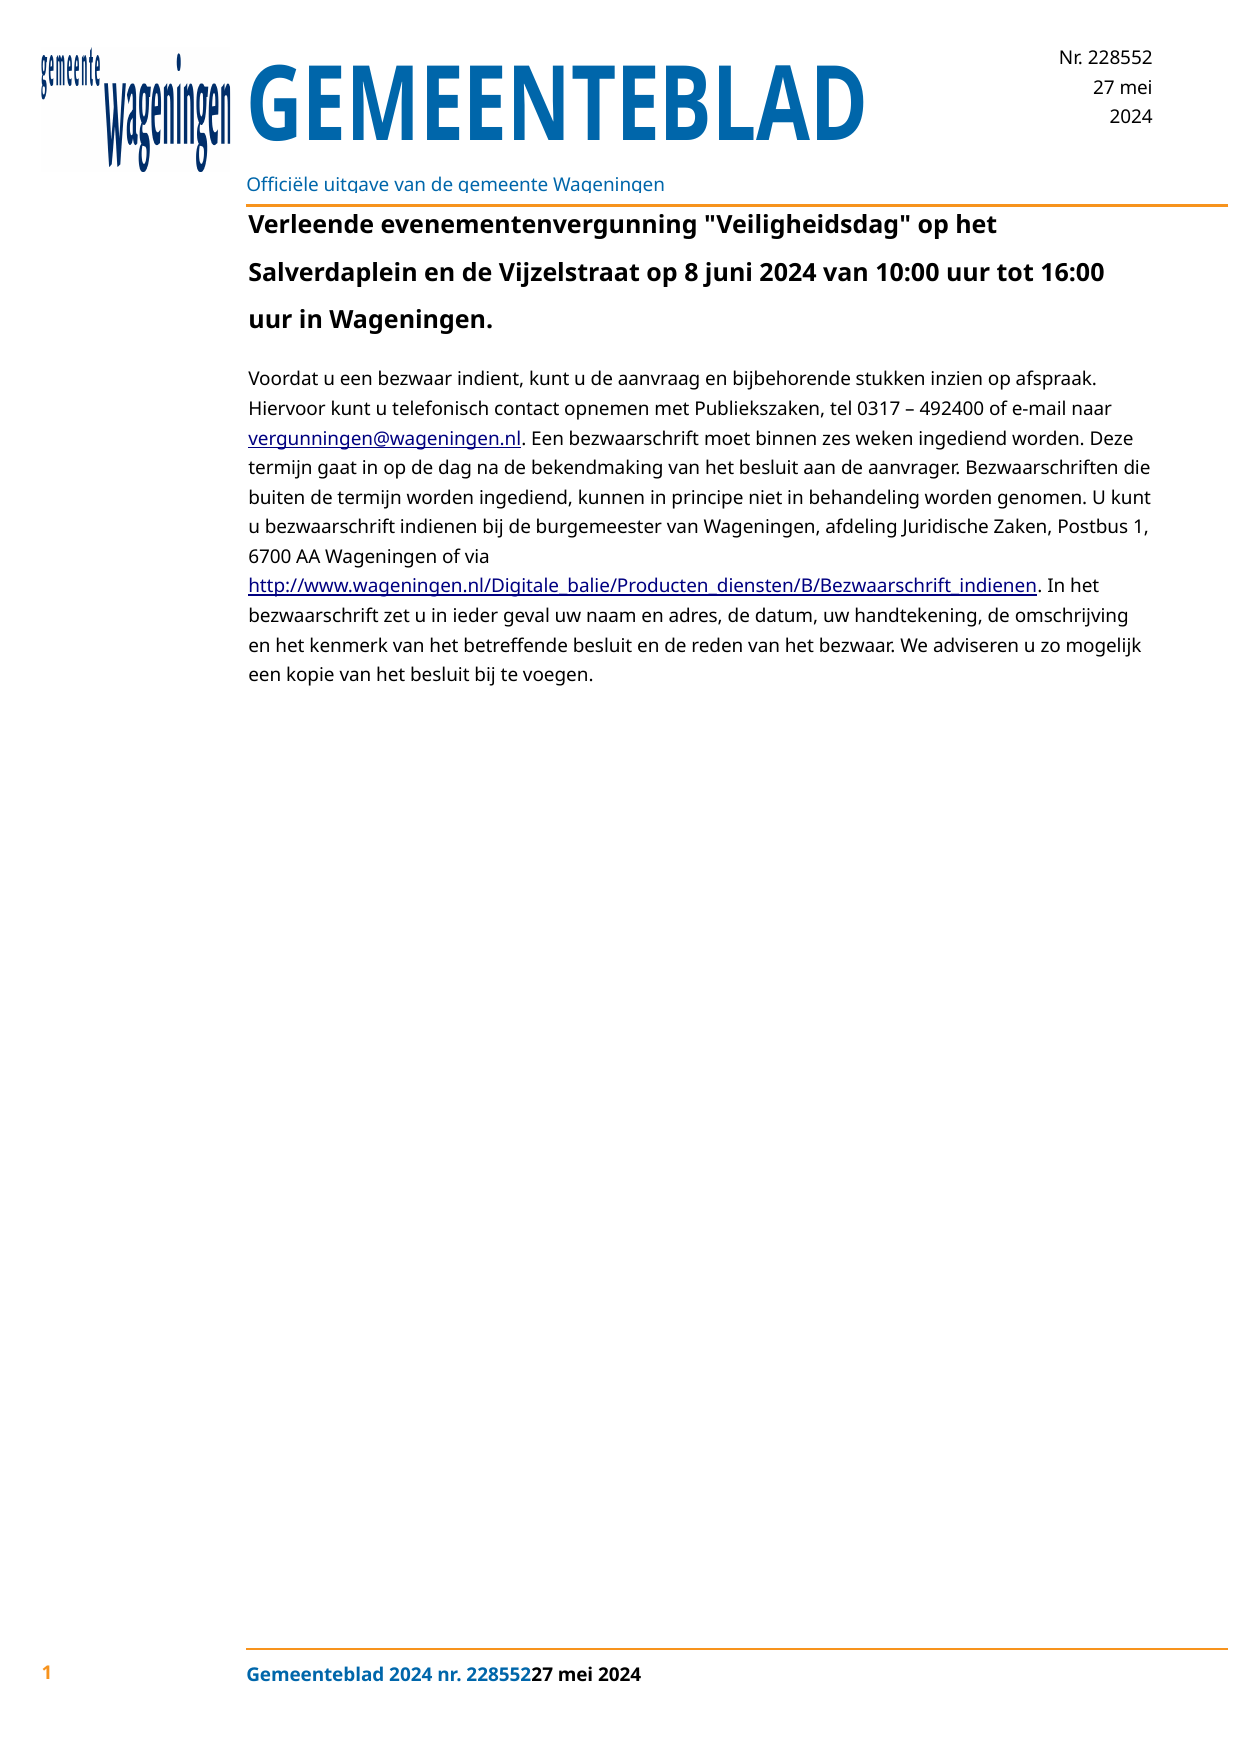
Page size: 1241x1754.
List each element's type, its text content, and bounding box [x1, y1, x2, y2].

text Verleende evenementenvergunning "Veiligheidsdag" op het Salverdaplein en de Vijzelstraat op 8 juni 2024 van 10:00 uur tot 16:00 uur in Wageningen. [248, 207, 1152, 336]
text Voordat u een bezwaar indient, kunt u de aanvraag en bijbehorende stukken inzien op afspraak. Hiervoor kunt u telefonisch contact opnemen met Publiekszaken, tel 0317 – 492400 of e-mail naar vergunningen@wageningen.nl. Een bezwaarschrift moet binnen zes weken ingediend worden. Deze termijn gaat in op de dag na de bekendmaking van het besluit aan de aanvrager. Bezwaarschriften die buiten de termijn worden ingediend, kunnen in principe niet in behandeling worden genomen. U kunt u bezwaarschrift indienen bij de burgemeester van Wageningen, afdeling Juridische Zaken, Postbus 1, 6700 AA Wageningen of via http://www.wageningen.nl/Digitale_balie/Producten_diensten/B/Bezwaarschrift_indienen. In het bezwaarschrift zet u in ieder geval uw naam en adres, de datum, uw handtekening, de omschrijving en het kenmerk van het betreffende besluit en de reden van het bezwaar. We adviseren u zo mogelijk een kopie van het besluit bij te voegen. [248, 366, 1152, 687]
picture [41, 47, 231, 172]
